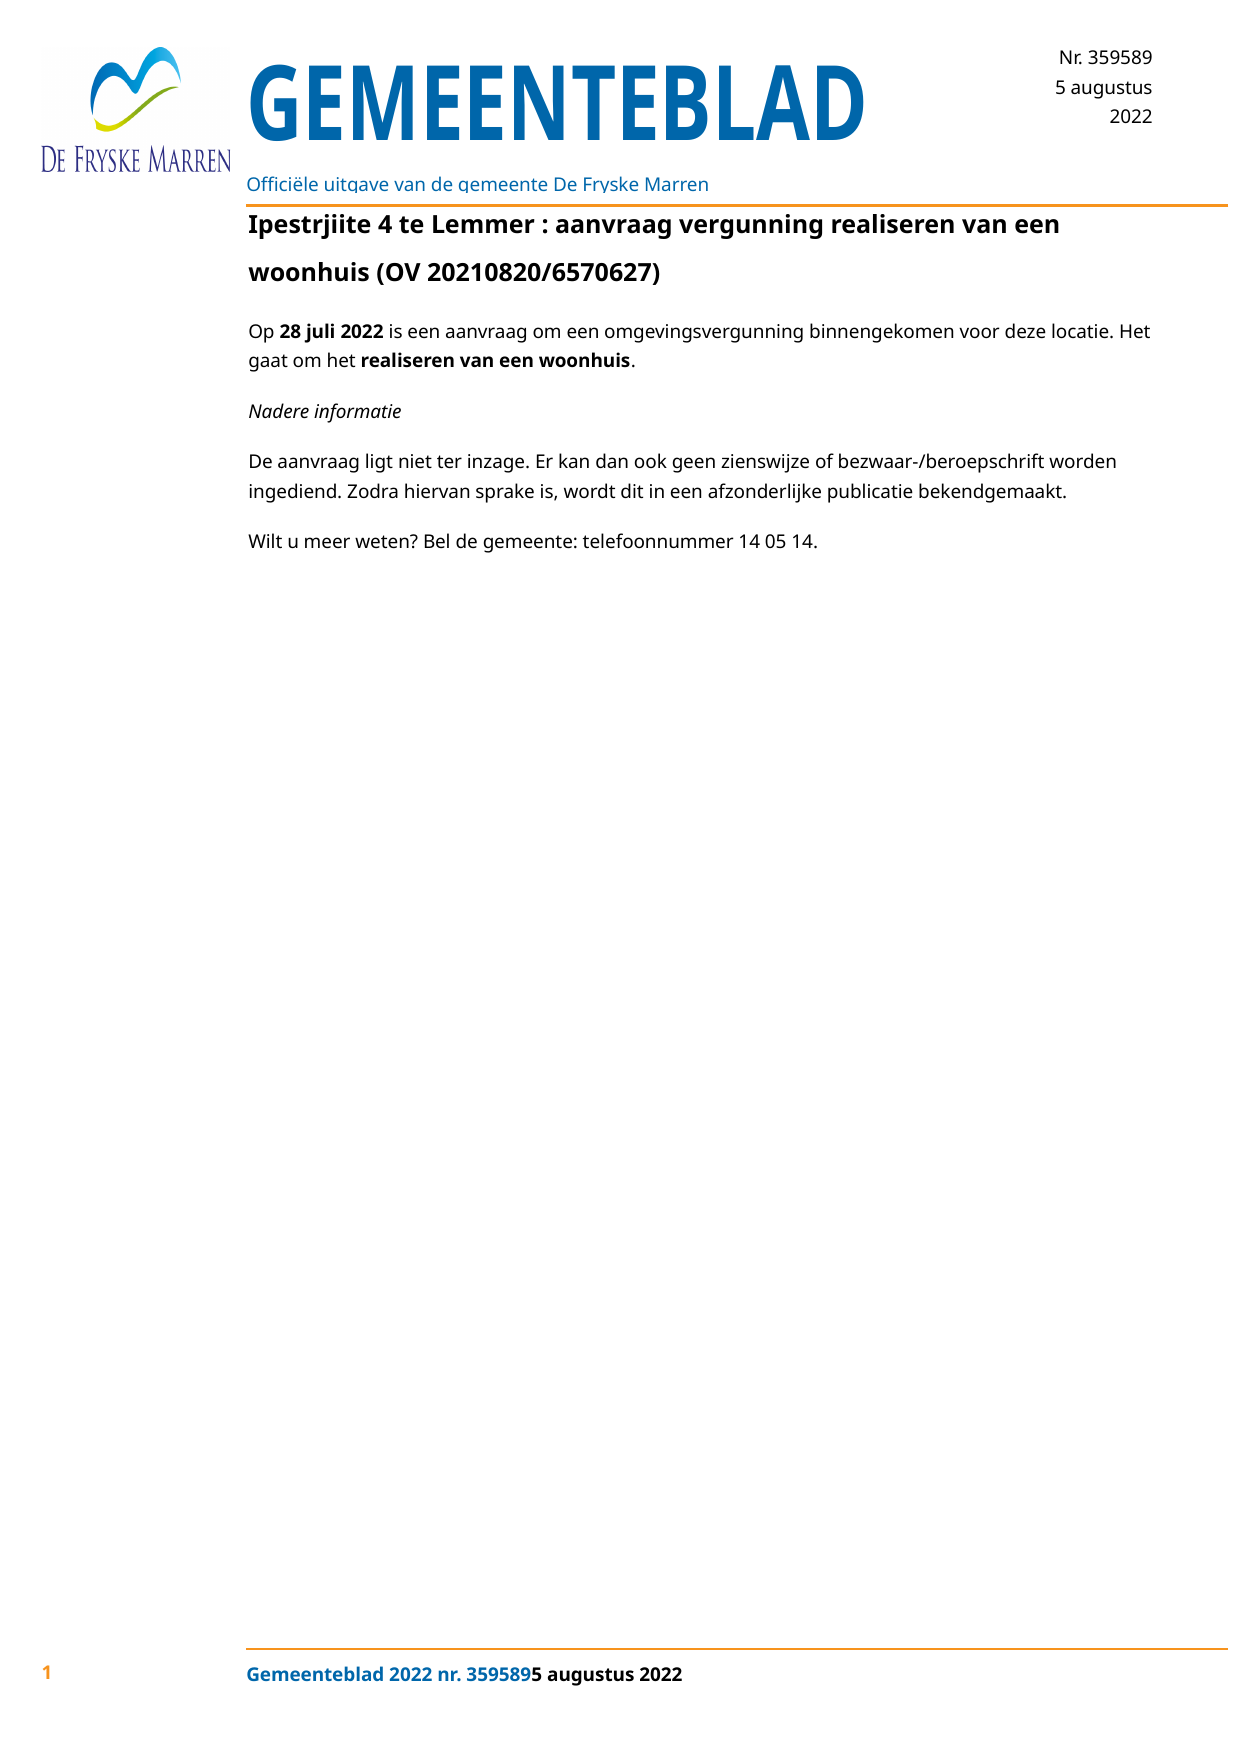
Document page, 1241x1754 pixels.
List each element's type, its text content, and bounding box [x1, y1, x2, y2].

picture [41, 47, 231, 172]
text Op 28 juli 2022 is een aanvraag om een omgevingsvergunning binnengekomen voor deze locatie. Het gaat om het realiseren van een woonhuis. [248, 318, 1152, 373]
text Ipestrjiite 4 te Lemmer : aanvraag vergunning realiseren van een woonhuis (OV 20210820/6570627) [248, 207, 1152, 288]
text Wilt u meer weten? Bel de gemeente: telefoonnummer 14 05 14. [248, 528, 1152, 554]
text De aanvraag ligt niet ter inzage. Er kan dan ook geen zienswijze of bezwaar-/beroepschrift worden ingediend. Zodra hiervan sprake is, wordt dit in een afzonderlijke publicatie bekendgemaakt. [248, 448, 1152, 504]
text Nadere informatie [248, 398, 1152, 424]
